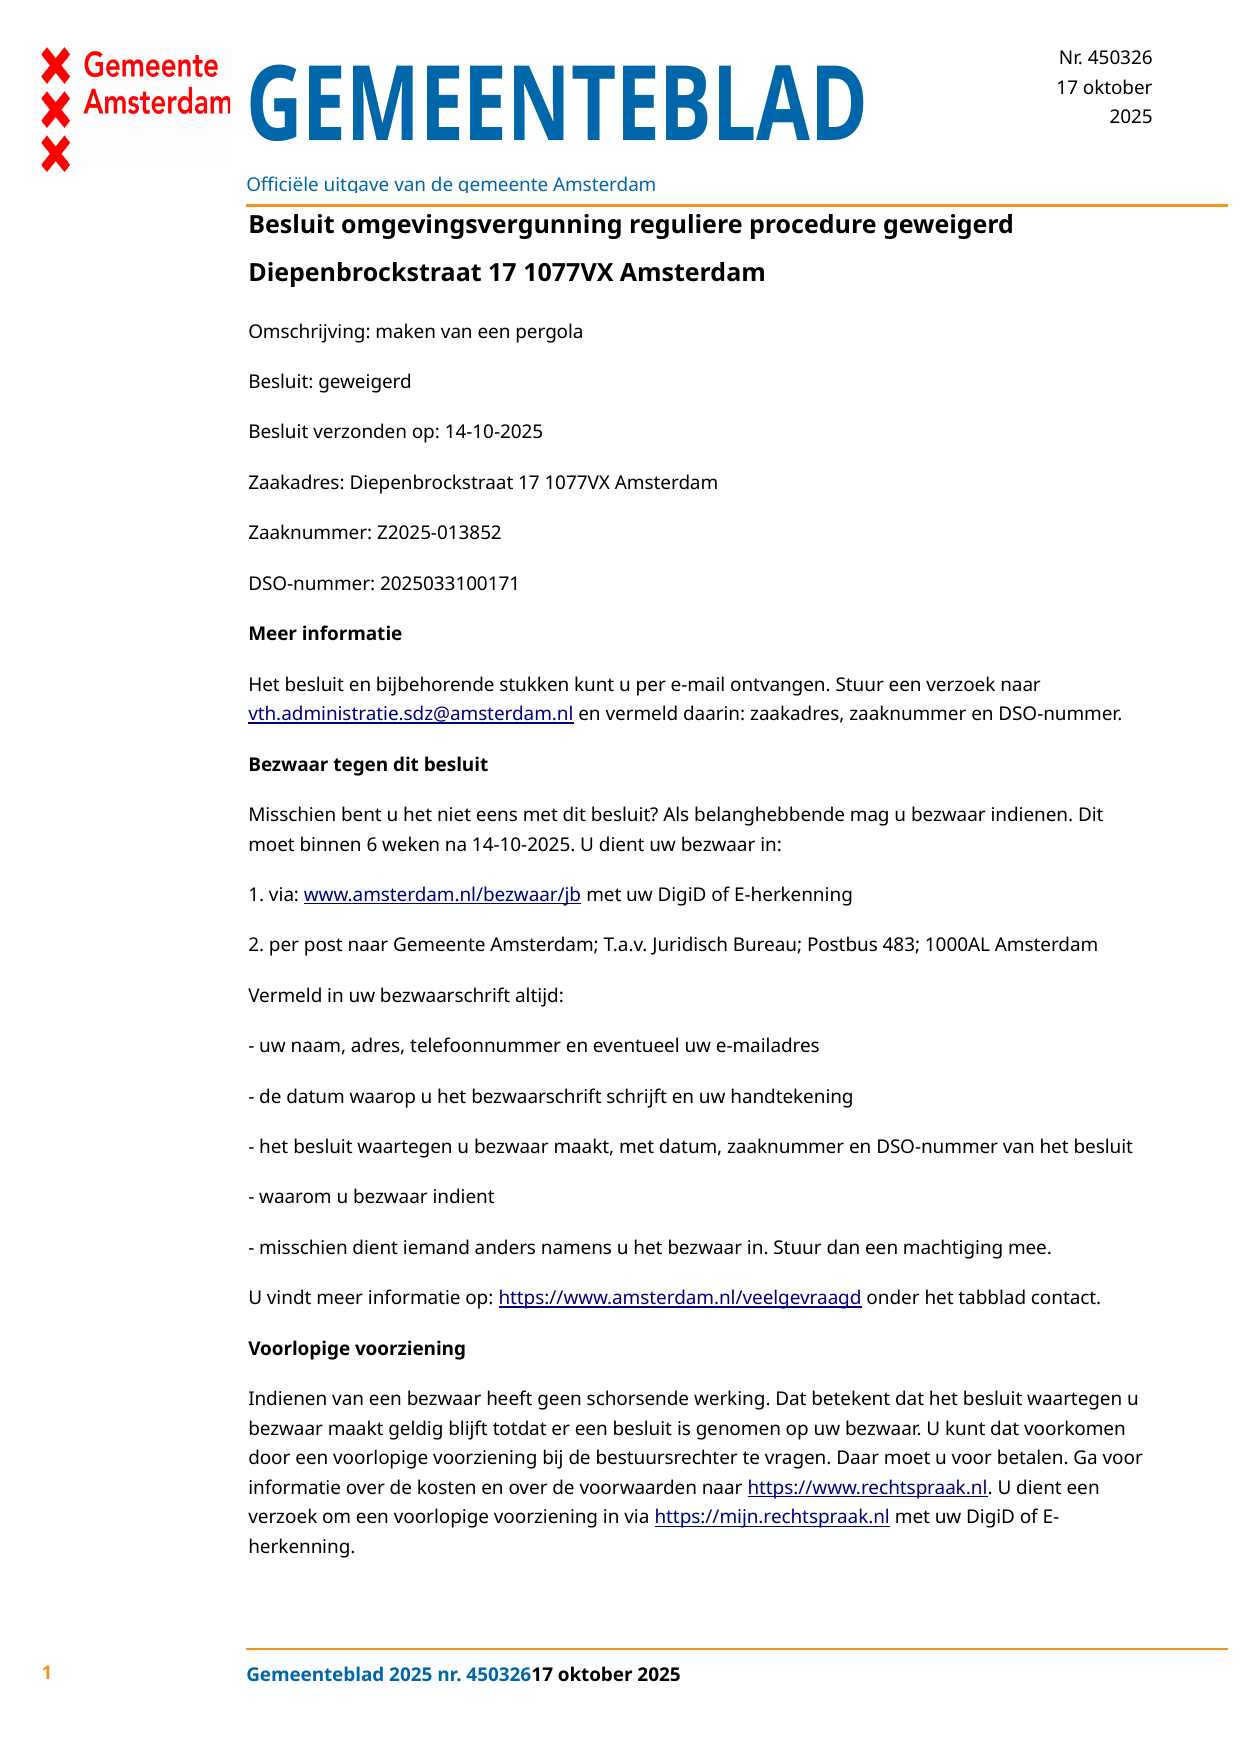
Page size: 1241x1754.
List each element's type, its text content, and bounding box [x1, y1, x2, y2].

text 2. per post naar Gemeente Amsterdam; T.a.v. Juridisch Bureau; Postbus 483; 1000AL Amsterdam [248, 932, 1152, 957]
text Zaakadres: Diepenbrockstraat 17 1077VX Amsterdam [248, 469, 1152, 495]
text Omschrijving: maken van een pergola [248, 318, 1152, 344]
text 1. via: www.amsterdam.nl/bezwaar/jb met uw DigiD of E-herkenning [248, 881, 1152, 907]
text Bezwaar tegen dit besluit [248, 751, 1152, 777]
text Misschien bent u het niet eens met dit besluit? Als belanghebbende mag u bezwaar indienen. Dit moet binnen 6 weken na 14-10-2025. U dient uw bezwaar in: [248, 801, 1152, 857]
text Het besluit en bijbehorende stukken kunt u per e-mail ontvangen. Stuur een verzoek naar vth.administratie.sdz@amsterdam.nl en vermeld daarin: zaakadres, zaaknummer en DSO-nummer. [248, 671, 1152, 726]
text - de datum waarop u het bezwaarschrift schrijft en uw handtekening [248, 1083, 1152, 1109]
text Meer informatie [248, 620, 1152, 646]
text Besluit verzonden op: 14-10-2025 [248, 419, 1152, 444]
text - uw naam, adres, telefoonnummer en eventueel uw e-mailadres [248, 1032, 1152, 1058]
picture [41, 47, 231, 172]
text Indienen van een bezwaar heeft geen schorsende werking. Dat betekent dat het besluit waartegen u bezwaar maakt geldig blijft totdat er een besluit is genomen op uw bezwaar. U kunt dat voorkomen door een voorlopige voorziening bij de bestuursrechter te vragen. Daar moet u voor betalen. Ga voor informatie over de kosten en over de voorwaarden naar https://www.rechtspraak.nl. U dient een verzoek om een voorlopige voorziening in via https://mijn.rechtspraak.nl met uw DigiD of E-herkenning. [248, 1385, 1152, 1559]
text Vermeld in uw bezwaarschrift altijd: [248, 982, 1152, 1008]
text - waarom u bezwaar indient [248, 1184, 1152, 1209]
text Besluit: geweigerd [248, 368, 1152, 394]
text Zaaknummer: Z2025-013852 [248, 519, 1152, 545]
text Besluit omgevingsvergunning reguliere procedure geweigerd Diepenbrockstraat 17 1077VX Amsterdam [248, 207, 1152, 288]
text - misschien dient iemand anders namens u het bezwaar in. Stuur dan een machtiging mee. [248, 1234, 1152, 1260]
text Voorlopige voorziening [248, 1335, 1152, 1361]
text - het besluit waartegen u bezwaar maakt, met datum, zaaknummer en DSO-nummer van het besluit [248, 1133, 1152, 1159]
text U vindt meer informatie op: https://www.amsterdam.nl/veelgevraagd onder het tabblad contact. [248, 1284, 1152, 1310]
text DSO-nummer: 2025033100171 [248, 570, 1152, 596]
